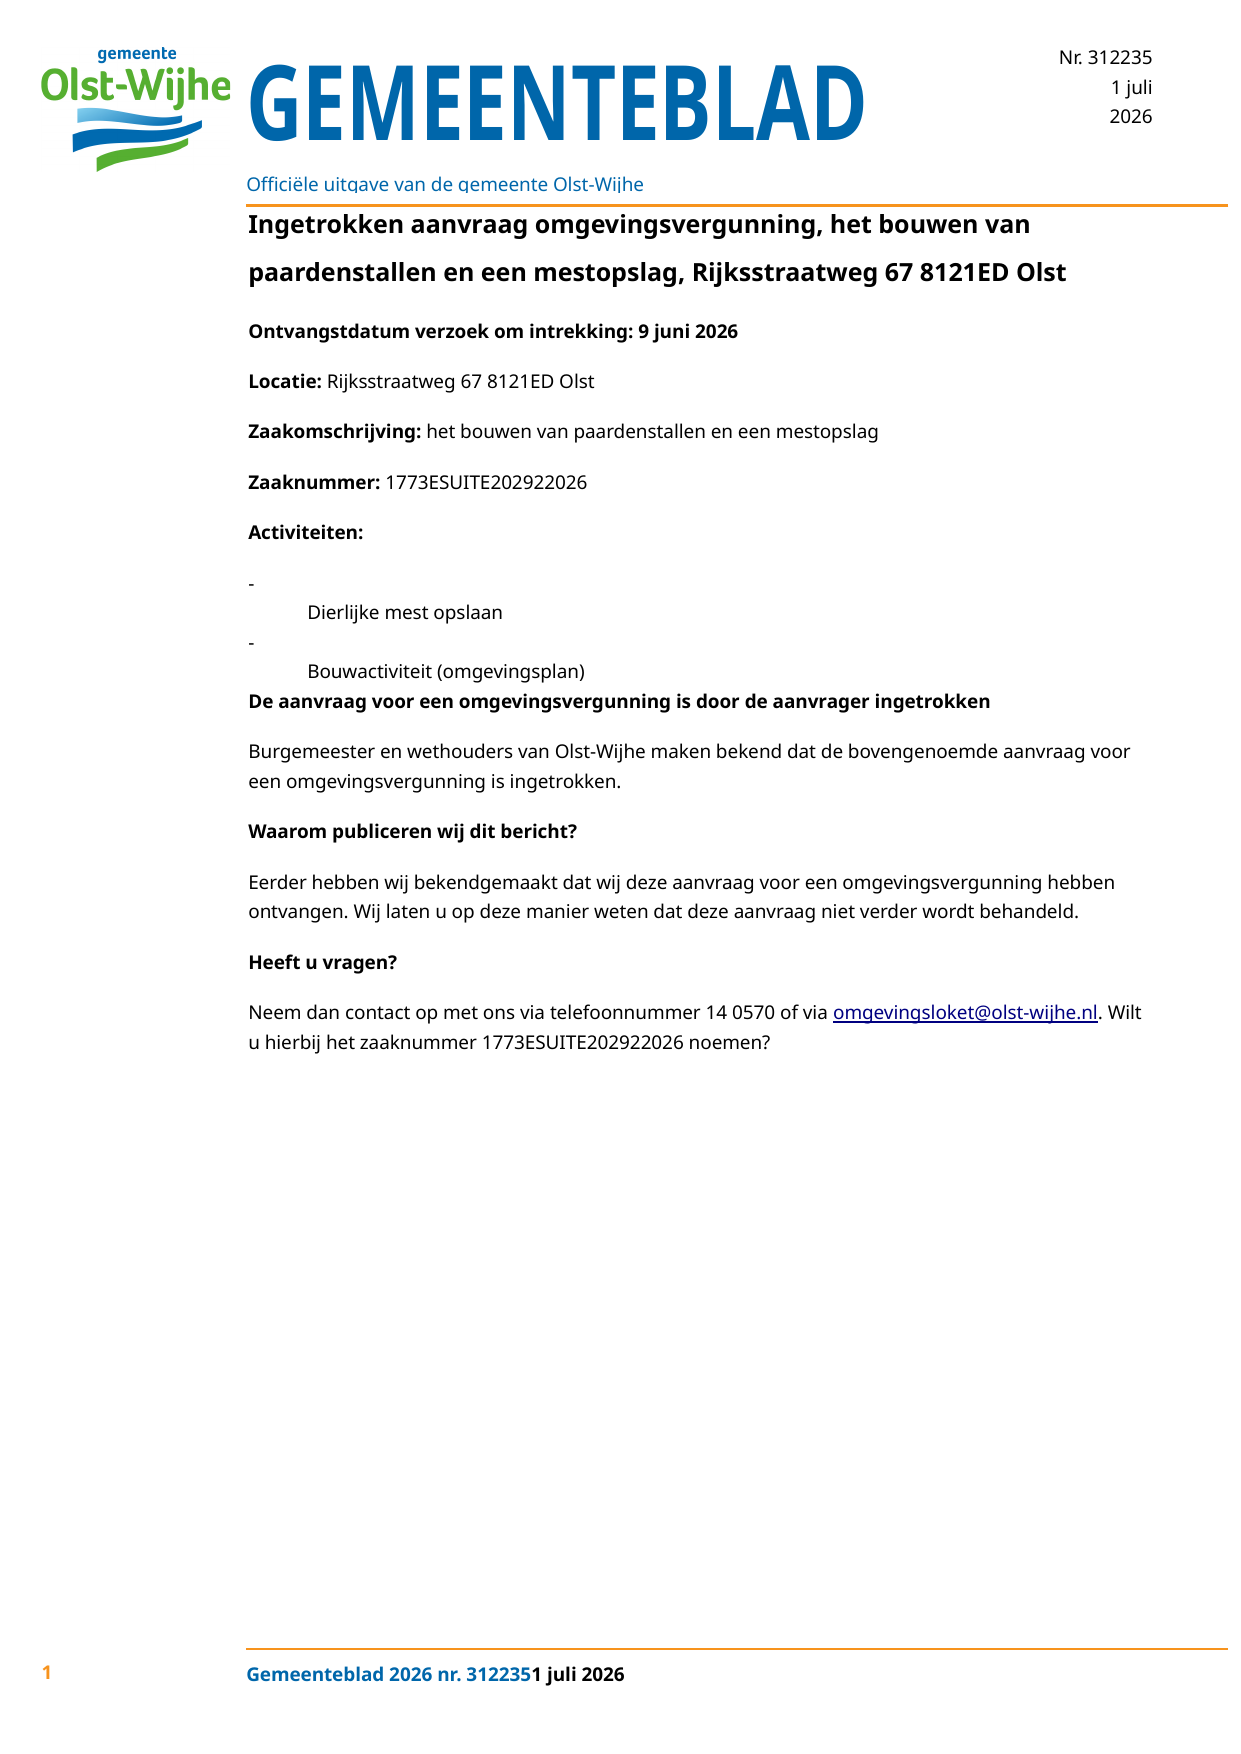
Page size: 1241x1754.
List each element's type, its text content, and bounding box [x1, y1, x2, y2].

text Heeft u vragen? [248, 949, 1152, 975]
text Burgemeester en wethouders van Olst-Wijhe maken bekend dat de bovengenoemde aanvraag voor een omgevingsvergunning is ingetrokken. [248, 739, 1152, 794]
text Zaaknummer: 1773ESUITE202922026 [248, 469, 1152, 495]
text Ingetrokken aanvraag omgevingsvergunning, het bouwen van paardenstallen en een mestopslag, Rijksstraatweg 67 8121ED Olst [248, 207, 1152, 288]
text Ontvangstdatum verzoek om intrekking: 9 juni 2026 [248, 318, 1152, 344]
picture [41, 47, 231, 172]
text Locatie: Rijksstraatweg 67 8121ED Olst [248, 368, 1152, 394]
text Eerder hebben wij bekendgemaakt dat wij deze aanvraag voor een omgevingsvergunning hebben ontvangen. Wij laten u op deze manier weten dat deze aanvraag niet verder wordt behandeld. [248, 869, 1152, 924]
text Activiteiten: [248, 519, 1152, 545]
list Dierlijke mest opslaan [248, 599, 1152, 625]
text Waarom publiceren wij dit bericht? [248, 819, 1152, 844]
text De aanvraag voor een omgevingsvergunning is door de aanvrager ingetrokken [248, 688, 1152, 714]
text Zaakomschrijving: het bouwen van paardenstallen en een mestopslag [248, 419, 1152, 444]
text Neem dan contact op met ons via telefoonnummer 14 0570 of via omgevingsloket@olst-wijhe.nl. Wilt u hierbij het zaaknummer 1773ESUITE202922026 noemen? [248, 999, 1152, 1055]
list Bouwactiviteit (omgevingsplan) [248, 659, 1152, 684]
